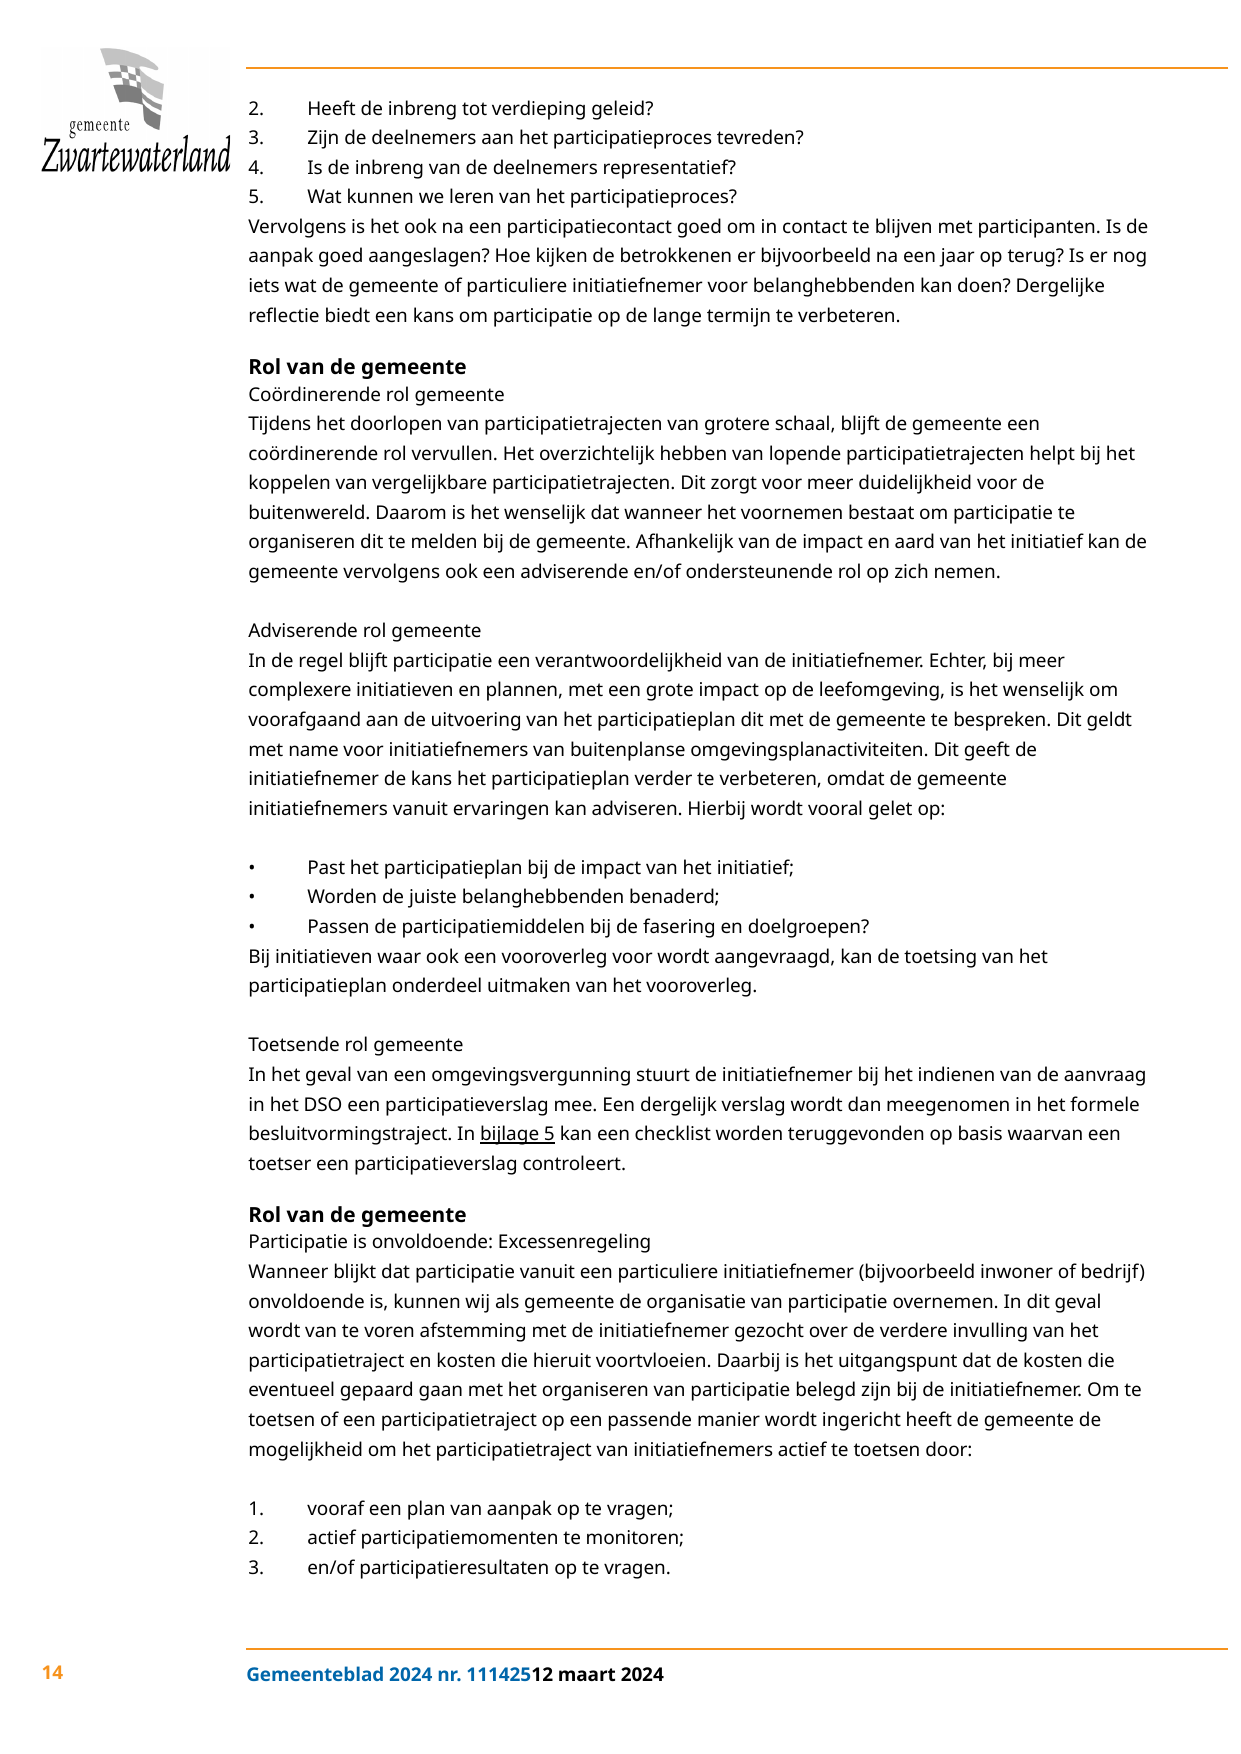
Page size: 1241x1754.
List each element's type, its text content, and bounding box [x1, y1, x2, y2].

list Past het participatieplan bij de impact van het initiatief; [248, 854, 1152, 880]
list en/of participatieresultaten op te vragen. [248, 1554, 1152, 1580]
list Is de inbreng van de deelnemers representatief? [248, 154, 1152, 180]
picture [41, 47, 231, 172]
text Participatie is onvoldoende: Excessenregeling [248, 1229, 1152, 1254]
text Coördinerende rol gemeente [248, 381, 1152, 406]
text Rol van de gemeente [248, 352, 1152, 381]
text Bij initiatieven waar ook een vooroverleg voor wordt aangevraagd, kan de toetsing van het participatieplan onderdeel uitmaken van het vooroverleg. [248, 943, 1152, 998]
text Toetsende rol gemeente [248, 1032, 1152, 1057]
list vooraf een plan van aanpak op te vragen; [248, 1495, 1152, 1521]
list actief participatiemomenten te monitoren; [248, 1524, 1152, 1550]
list Passen de participatiemiddelen bij de fasering en doelgroepen? [248, 913, 1152, 939]
list Zijn de deelnemers aan het participatieproces tevreden? [248, 124, 1152, 150]
list Wat kunnen we leren van het participatieproces? [248, 183, 1152, 209]
list Worden de juiste belanghebbenden benaderd; [248, 884, 1152, 909]
text In de regel blijft participatie een verantwoordelijkheid van de initiatiefnemer. Echter, bij meer complexere initiatieven en plannen, met een grote impact op de leefomgeving, is het wenselijk om voorafgaand aan de uitvoering van het participatieplan dit met de gemeente te bespreken. Dit geldt met name voor initiatiefnemers van buitenplanse omgevingsplanactiviteiten. Dit geeft de initiatiefnemer de kans het participatieplan verder te verbeteren, omdat de gemeente initiatiefnemers vanuit ervaringen kan adviseren. Hierbij wordt vooral gelet op: [248, 647, 1152, 821]
text Tijdens het doorlopen van participatietrajecten van grotere schaal, blijft de gemeente een coördinerende rol vervullen. Het overzichtelijk hebben van lopende participatietrajecten helpt bij het koppelen van vergelijkbare participatietrajecten. Dit zorgt voor meer duidelijkheid voor de buitenwereld. Daarom is het wenselijk dat wanneer het voornemen bestaat om participatie te organiseren dit te melden bij de gemeente. Afhankelijk van de impact en aard van het initiatief kan de gemeente vervolgens ook een adviserende en/of ondersteunende rol op zich nemen. [248, 410, 1152, 584]
text Rol van de gemeente [248, 1200, 1152, 1229]
text In het geval van een omgevingsvergunning stuurt de initiatiefnemer bij het indienen van de aanvraag in het DSO een participatieverslag mee. Een dergelijk verslag wordt dan meegenomen in het formele besluitvormingstraject. In bijlage 5 kan een checklist worden teruggevonden op basis waarvan een toetser een participatieverslag controleert. [248, 1061, 1152, 1176]
text Vervolgens is het ook na een participatiecontact goed om in contact te blijven met participanten. Is de aanpak goed aangeslagen? Hoe kijken de betrokkenen er bijvoorbeeld na een jaar op terug? Is er nog iets wat de gemeente of particuliere initiatiefnemer voor belanghebbenden kan doen? Dergelijke reflectie biedt een kans om participatie op de lange termijn te verbeteren. [248, 213, 1152, 328]
list Heeft de inbreng tot verdieping geleid? [248, 95, 1152, 121]
text Wanneer blijkt dat participatie vanuit een particuliere initiatiefnemer (bijvoorbeeld inwoner of bedrijf) onvoldoende is, kunnen wij als gemeente de organisatie van participatie overnemen. In dit geval wordt van te voren afstemming met de initiatiefnemer gezocht over de verdere invulling van het participatietraject en kosten die hieruit voortvloeien. Daarbij is het uitgangspunt dat de kosten die eventueel gepaard gaan met het organiseren van participatie belegd zijn bij de initiatiefnemer. Om te toetsen of een participatietraject op een passende manier wordt ingericht heeft de gemeente de mogelijkheid om het participatietraject van initiatiefnemers actief te toetsen door: [248, 1258, 1152, 1462]
text Adviserende rol gemeente [248, 617, 1152, 643]
